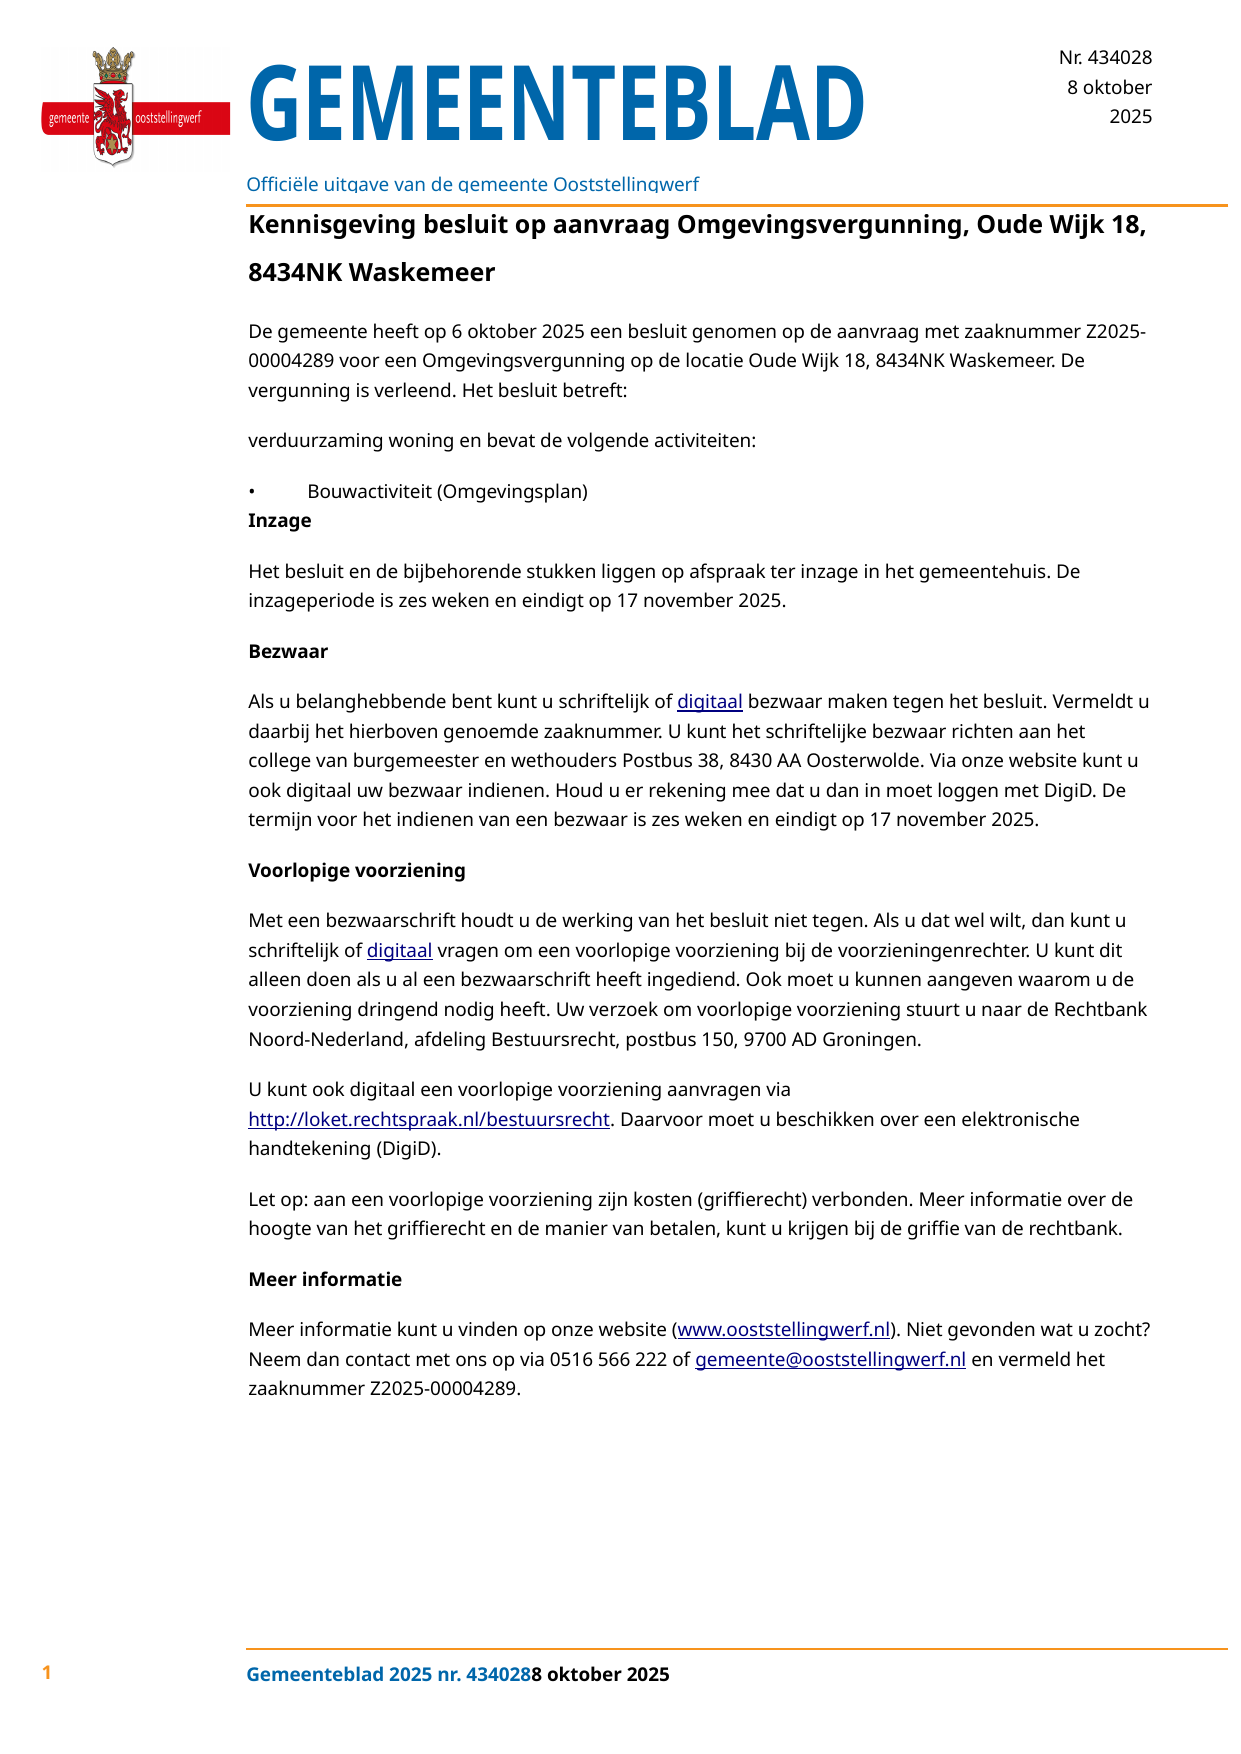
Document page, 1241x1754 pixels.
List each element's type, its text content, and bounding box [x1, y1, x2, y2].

text Als u belanghebbende bent kunt u schriftelijk of digitaal bezwaar maken tegen het besluit. Vermeldt u daarbij het hierboven genoemde zaaknummer. U kunt het schriftelijke bezwaar richten aan het college van burgemeester en wethouders Postbus 38, 8430 AA Oosterwolde. Via onze website kunt u ook digitaal uw bezwaar indienen. Houd u er rekening mee dat u dan in moet loggen met DigiD. De termijn voor het indienen van een bezwaar is zes weken en eindigt op 17 november 2025. [248, 688, 1152, 832]
text Let op: aan een voorlopige voorziening zijn kosten (griffierecht) verbonden. Meer informatie over de hoogte van het griffierecht en de manier van betalen, kunt u krijgen bij de griffie van de rechtbank. [248, 1186, 1152, 1241]
text Meer informatie kunt u vinden op onze website (www.ooststellingwerf.nl). Niet gevonden wat u zocht? Neem dan contact met ons op via 0516 566 222 of gemeente@ooststellingwerf.nl en vermeld het zaaknummer Z2025-00004289. [248, 1316, 1152, 1401]
picture [41, 47, 231, 172]
text Voorlopige voorziening [248, 857, 1152, 883]
text Bezwaar [248, 638, 1152, 664]
text Met een bezwaarschrift houdt u de werking van het besluit niet tegen. Als u dat wel wilt, dan kunt u schriftelijk of digitaal vragen om een voorlopige voorziening bij de voorzieningenrechter. U kunt dit alleen doen als u al een bezwaarschrift heeft ingediend. Ook moet u kunnen aangeven waarom u de voorziening dringend nodig heeft. Uw verzoek om voorlopige voorziening stuurt u naar de Rechtbank Noord-Nederland, afdeling Bestuursrecht, postbus 150, 9700 AD Groningen. [248, 907, 1152, 1052]
text Het besluit en de bijbehorende stukken liggen op afspraak ter inzage in het gemeentehuis. De inzageperiode is zes weken en eindigt op 17 november 2025. [248, 558, 1152, 613]
text De gemeente heeft op 6 oktober 2025 een besluit genomen op de aanvraag met zaaknummer Z2025-00004289 voor een Omgevingsvergunning op de locatie Oude Wijk 18, 8434NK Waskemeer. De vergunning is verleend. Het besluit betreft: [248, 318, 1152, 403]
list Bouwactiviteit (Omgevingsplan) [248, 478, 1152, 504]
text verduurzaming woning en bevat de volgende activiteiten: [248, 427, 1152, 453]
text Kennisgeving besluit op aanvraag Omgevingsvergunning, Oude Wijk 18, 8434NK Waskemeer [248, 207, 1152, 288]
text Meer informatie [248, 1266, 1152, 1292]
text U kunt ook digitaal een voorlopige voorziening aanvragen via http://loket.rechtspraak.nl/bestuursrecht. Daarvoor moet u beschikken over een elektronische handtekening (DigiD). [248, 1076, 1152, 1161]
text Inzage [248, 507, 1152, 533]
